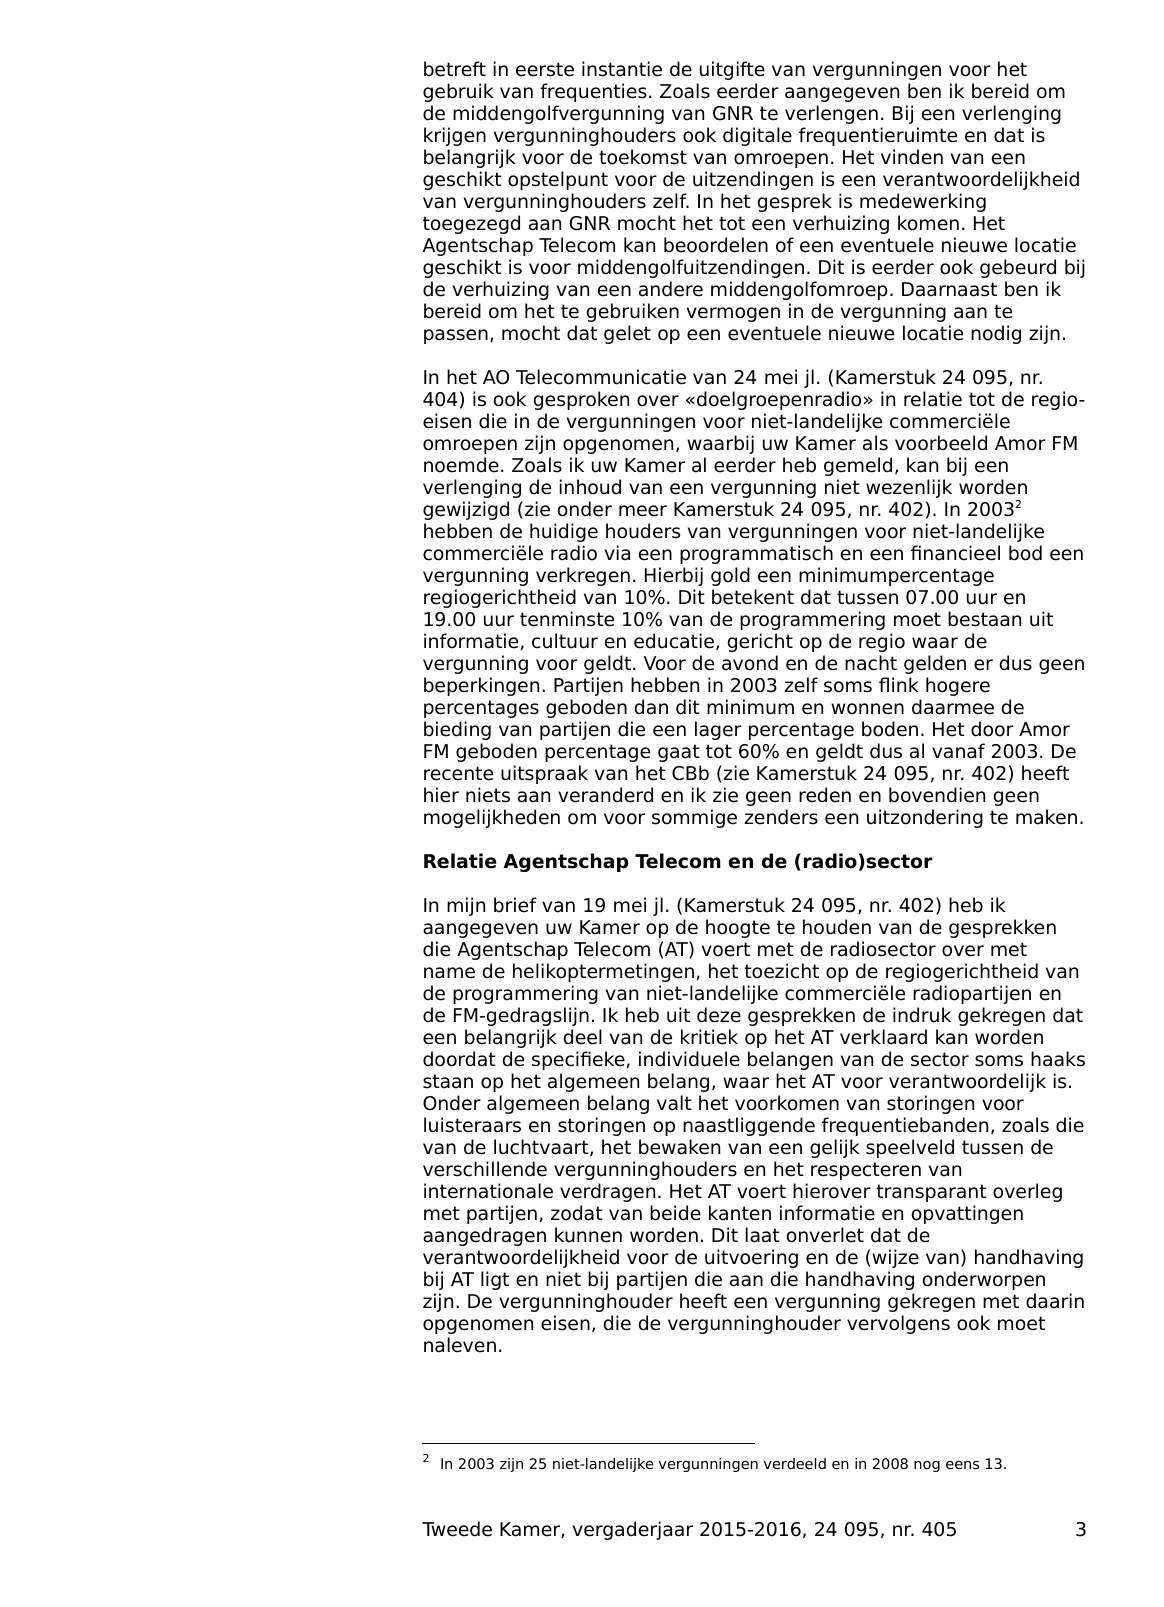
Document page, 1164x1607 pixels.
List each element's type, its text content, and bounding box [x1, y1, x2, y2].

subtitle Relatie Agentschap Telecom en de (radio)sector [422, 851, 1087, 873]
text In het AO Telecommunicatie van 24 mei jl. (Kamerstuk 24 095, nr. 404) is ook gesproken over «doelgroepenradio» in relatie tot de regio-eisen die in de vergunningen voor niet-landelijke commerciële omroepen zijn opgenomen, waarbij uw Kamer als voorbeeld Amor FM noemde. Zoals ik uw Kamer al eerder heb gemeld, kan bij een verlenging de inhoud van een vergunning niet wezenlijk worden gewijzigd (zie onder meer Kamerstuk 24 095, nr. 402). In 2003 hebben de huidige houders van vergunningen voor niet-landelijke commerciële radio via een programmatisch en een financieel bod een vergunning verkregen. Hierbij gold een minimumpercentage regiogerichtheid van 10%. Dit betekent dat tussen 07.00 uur en 19.00 uur tenminste 10% van de programmering moet bestaan uit informatie, cultuur en educatie, gericht op de regio waar de vergunning voor geldt. Voor de avond en de nacht gelden er dus geen beperkingen. Partijen hebben in 2003 zelf soms flink hogere percentages geboden dan dit minimum en wonnen daarmee de bieding van partijen die een lager percentage boden. Het door Amor FM geboden percentage gaat tot 60% en geldt dus al vanaf 2003. De recente uitspraak van het CBb (zie Kamerstuk 24 095, nr. 402) heeft hier niets aan veranderd en ik zie geen reden en bovendien geen mogelijkheden om voor sommige zenders een uitzondering te maken. [422, 367, 1087, 828]
text In mijn brief van 19 mei jl. (Kamerstuk 24 095, nr. 402) heb ik aangegeven uw Kamer op de hoogte te houden van de gesprekken die Agentschap Telecom (AT) voert met de radiosector over met name de helikoptermetingen, het toezicht op de regiogerichtheid van de programmering van niet-landelijke commerciële radiopartijen en de FM-gedragslijn. Ik heb uit deze gesprekken de indruk gekregen dat een belangrijk deel van de kritiek op het AT verklaard kan worden doordat de specifieke, individuele belangen van de sector soms haaks staan op het algemeen belang, waar het AT voor verantwoordelijk is. Onder algemeen belang valt het voorkomen van storingen voor luisteraars en storingen op naastliggende frequentiebanden, zoals die van de luchtvaart, het bewaken van een gelijk speelveld tussen de verschillende vergunninghouders en het respecteren van internationale verdragen. Het AT voert hierover transparant overleg met partijen, zodat van beide kanten informatie en opvattingen aangedragen kunnen worden. Dit laat onverlet dat de verantwoordelijkheid voor de uitvoering en de (wijze van) handhaving bij AT ligt en niet bij partijen die aan die handhaving onderworpen zijn. De vergunninghouder heeft een vergunning gekregen met daarin opgenomen eisen, die de vergunninghouder vervolgens ook moet naleven. [422, 895, 1087, 1356]
text betreft in eerste instantie de uitgifte van vergunningen voor het gebruik van frequenties. Zoals eerder aangegeven ben ik bereid om de middengolfvergunning van GNR te verlengen. Bij een verlenging krijgen vergunninghouders ook digitale frequentieruimte en dat is belangrijk voor de toekomst van omroepen. Het vinden van een geschikt opstelpunt voor de uitzendingen is een verantwoordelijkheid van vergunninghouders zelf. In het gesprek is medewerking toegezegd aan GNR mocht het tot een verhuizing komen. Het Agentschap Telecom kan beoordelen of een eventuele nieuwe locatie geschikt is voor middengolfuitzendingen. Dit is eerder ook gebeurd bij de verhuizing van een andere middengolfomroep. Daarnaast ben ik bereid om het te gebruiken vermogen in de vergunning aan te passen, mocht dat gelet op een eventuele nieuwe locatie nodig zijn. [422, 59, 1087, 345]
text In 2003 zijn 25 niet-landelijke vergunningen verdeeld en in 2008 nog eens 13. [422, 1452, 1087, 1474]
